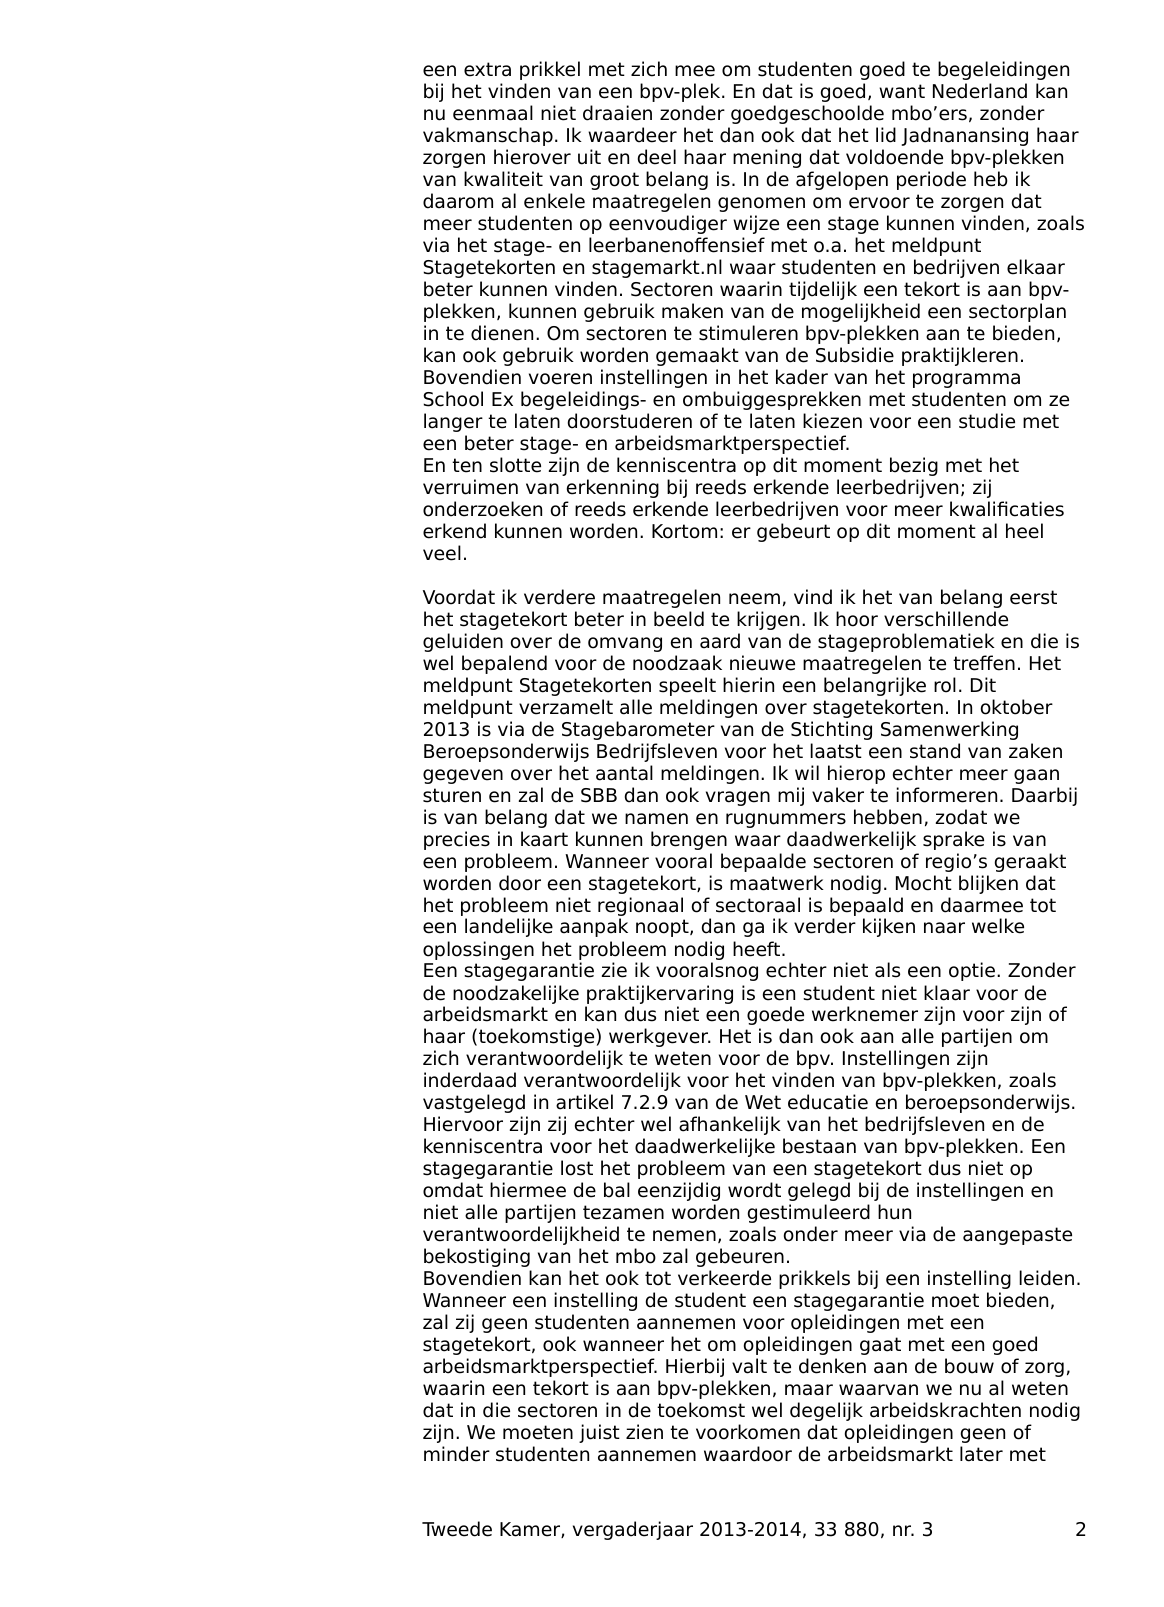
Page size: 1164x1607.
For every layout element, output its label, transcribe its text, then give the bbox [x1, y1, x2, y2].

text Een stagegarantie zie ik vooralsnog echter niet als een optie. Zonder de noodzakelijke praktijkervaring is een student niet klaar voor de arbeidsmarkt en kan dus niet een goede werknemer zijn voor zijn of haar (toekomstige) werkgever. Het is dan ook aan alle partijen om zich verantwoordelijk te weten voor de bpv. Instellingen zijn inderdaad verantwoordelijk voor het vinden van bpv-plekken, zoals vastgelegd in artikel 7.2.9 van de Wet educatie en beroepsonderwijs. Hiervoor zijn zij echter wel afhankelijk van het bedrijfsleven en de kenniscentra voor het daadwerkelijke bestaan van bpv-plekken. Een stagegarantie lost het probleem van een stagetekort dus niet op omdat hiermee de bal eenzijdig wordt gelegd bij de instellingen en niet alle partijen tezamen worden gestimuleerd hun verantwoordelijkheid te nemen, zoals onder meer via de aangepaste bekostiging van het mbo zal gebeuren. [422, 960, 1087, 1268]
text Voordat ik verdere maatregelen neem, vind ik het van belang eerst het stagetekort beter in beeld te krijgen. Ik hoor verschillende geluiden over de omvang en aard van de stageproblematiek en die is wel bepalend voor de noodzaak nieuwe maatregelen te treffen. Het meldpunt Stagetekorten speelt hierin een belangrijke rol. Dit meldpunt verzamelt alle meldingen over stagetekorten. In oktober 2013 is via de Stagebarometer van de Stichting Samenwerking Beroepsonderwijs Bedrijfsleven voor het laatst een stand van zaken gegeven over het aantal meldingen. Ik wil hierop echter meer gaan sturen en zal de SBB dan ook vragen mij vaker te informeren. Daarbij is van belang dat we namen en rugnummers hebben, zodat we precies in kaart kunnen brengen waar daadwerkelijk sprake is van een probleem. Wanneer vooral bepaalde sectoren of regio’s geraakt worden door een stagetekort, is maatwerk nodig. Mocht blijken dat het probleem niet regionaal of sectoraal is bepaald en daarmee tot een landelijke aanpak noopt, dan ga ik verder kijken naar welke oplossingen het probleem nodig heeft. [422, 587, 1087, 960]
text een extra prikkel met zich mee om studenten goed te begeleidingen bij het vinden van een bpv-plek. En dat is goed, want Nederland kan nu eenmaal niet draaien zonder goedgeschoolde mbo’ers, zonder vakmanschap. Ik waardeer het dan ook dat het lid Jadnanansing haar zorgen hierover uit en deel haar mening dat voldoende bpv-plekken van kwaliteit van groot belang is. In de afgelopen periode heb ik daarom al enkele maatregelen genomen om ervoor te zorgen dat meer studenten op eenvoudiger wijze een stage kunnen vinden, zoals via het stage- en leerbanenoffensief met o.a. het meldpunt Stagetekorten en stagemarkt.nl waar studenten en bedrijven elkaar beter kunnen vinden. Sectoren waarin tijdelijk een tekort is aan bpv-plekken, kunnen gebruik maken van de mogelijkheid een sectorplan in te dienen. Om sectoren te stimuleren bpv-plekken aan te bieden, kan ook gebruik worden gemaakt van de Subsidie praktijkleren. [422, 59, 1087, 367]
text En ten slotte zijn de kenniscentra op dit moment bezig met het verruimen van erkenning bij reeds erkende leerbedrijven; zij onderzoeken of reeds erkende leerbedrijven voor meer kwalificaties erkend kunnen worden. Kortom: er gebeurt op dit moment al heel veel. [422, 455, 1087, 564]
text Bovendien kan het ook tot verkeerde prikkels bij een instelling leiden. Wanneer een instelling de student een stagegarantie moet bieden, zal zij geen studenten aannemen voor opleidingen met een stagetekort, ook wanneer het om opleidingen gaat met een goed arbeidsmarktperspectief. Hierbij valt te denken aan de bouw of zorg, waarin een tekort is aan bpv-plekken, maar waarvan we nu al weten dat in die sectoren in de toekomst wel degelijk arbeidskrachten nodig zijn. We moeten juist zien te voorkomen dat opleidingen geen of minder studenten aannemen waardoor de arbeidsmarkt later met [422, 1268, 1087, 1466]
text Bovendien voeren instellingen in het kader van het programma School Ex begeleidings- en ombuiggesprekken met studenten om ze langer te laten doorstuderen of te laten kiezen voor een studie met een beter stage- en arbeidsmarktperspectief. [422, 367, 1087, 455]
